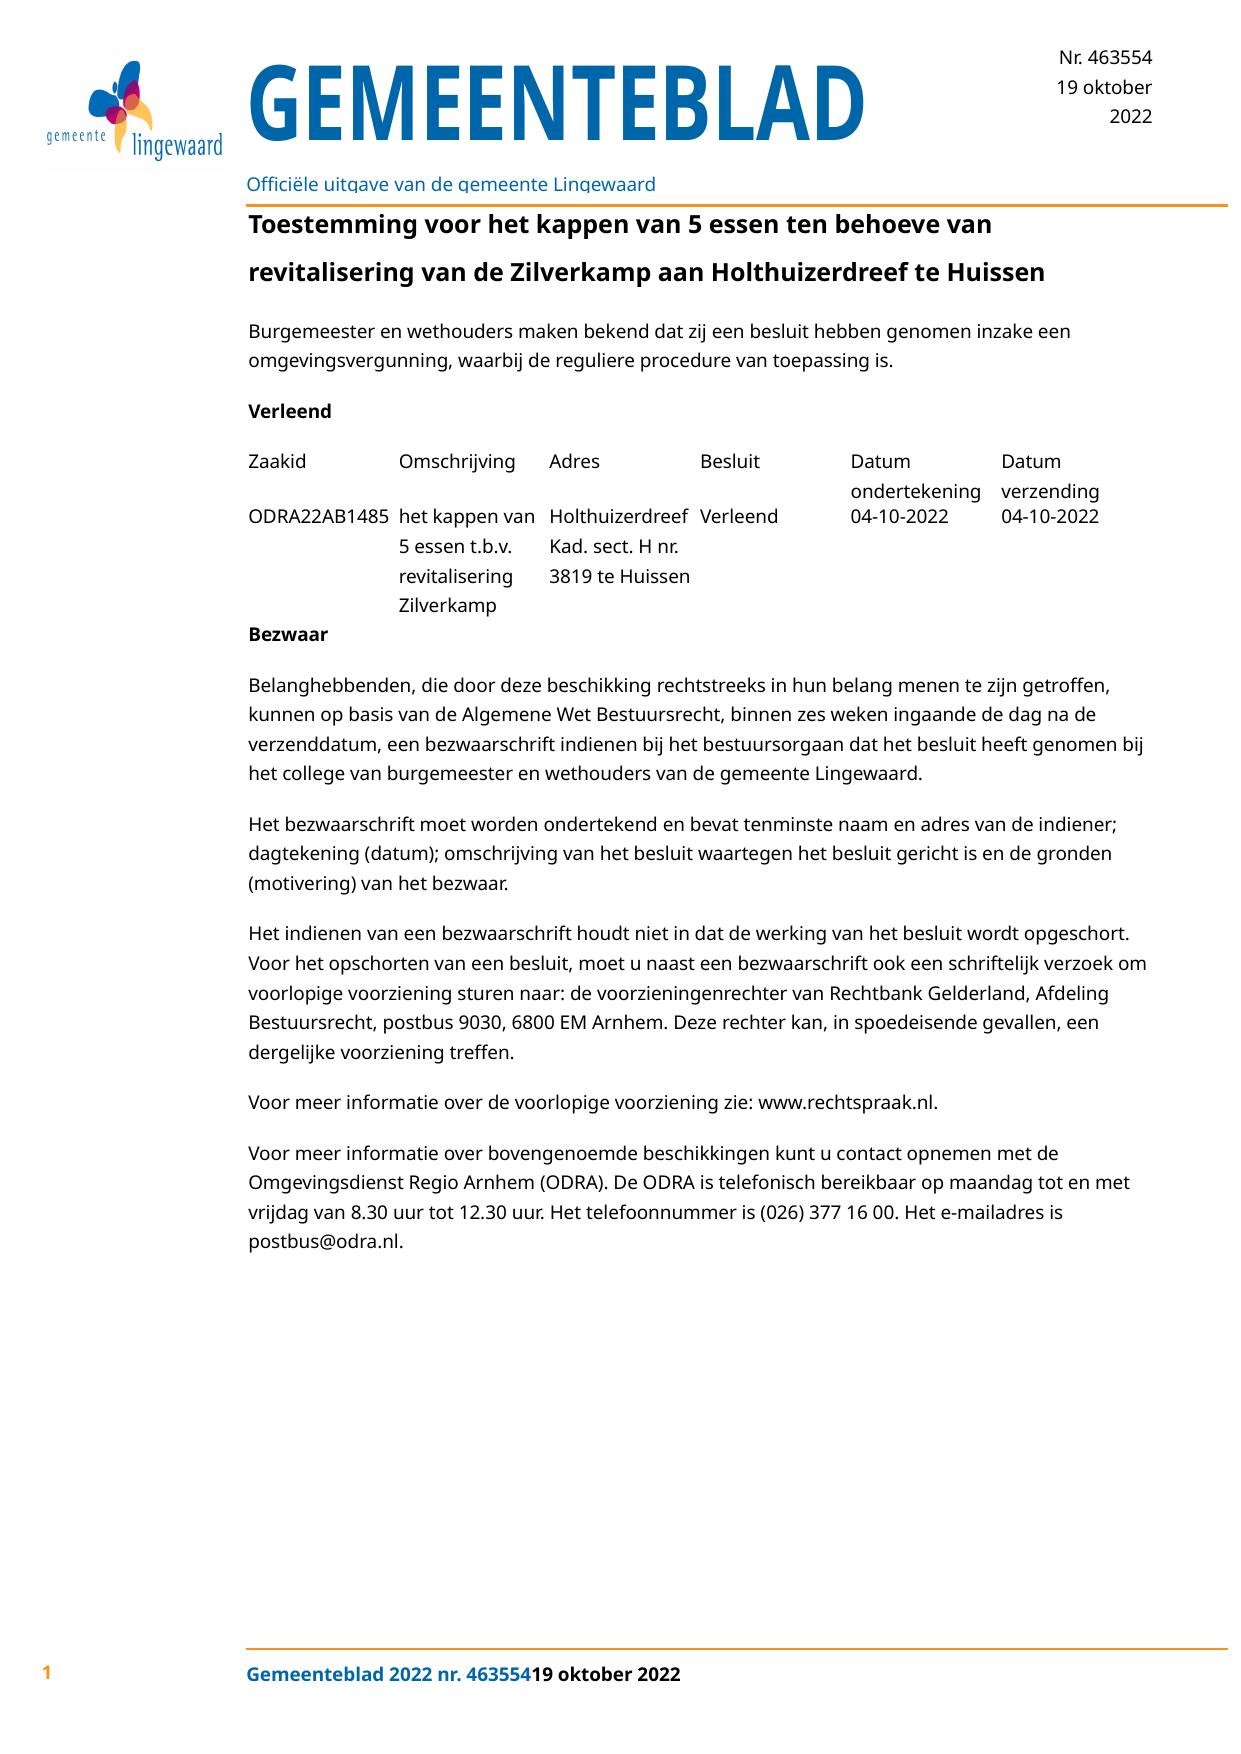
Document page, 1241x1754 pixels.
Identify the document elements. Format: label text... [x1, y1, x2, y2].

text Burgemeester en wethouders maken bekend dat zij een besluit hebben genomen inzake een omgevingsvergunning, waarbij de reguliere procedure van toepassing is. [248, 318, 1152, 373]
table_header Datum verzending [1001, 449, 1152, 504]
text Het indienen van een bezwaarschrift houdt niet in dat de werking van het besluit wordt opgeschort. Voor het opschorten van een besluit, moet u naast een bezwaarschrift ook een schriftelijk verzoek om voorlopige voorziening sturen naar: de voorzieningenrechter van Rechtbank Gelderland, Afdeling Bestuursrecht, postbus 9030, 6800 EM Arnhem. Deze rechter kan, in spoedeisende gevallen, een dergelijke voorziening treffen. [248, 921, 1152, 1065]
table_cell Verleend [700, 504, 850, 618]
picture [41, 47, 231, 172]
table_cell 04-10-2022 [1001, 504, 1152, 618]
text Bezwaar [248, 621, 1152, 647]
text Voor meer informatie over bovengenoemde beschikkingen kunt u contact opnemen met de Omgevingsdienst Regio Arnhem (ODRA). De ODRA is telefonisch bereikbaar op maandag tot en met vrijdag van 8.30 uur tot 12.30 uur. Het telefoonnummer is (026) 377 16 00. Het e-mailadres is postbus@odra.nl. [248, 1140, 1152, 1254]
text Het bezwaarschrift moet worden ondertekend en bevat tenminste naam en adres van de indiener; dagtekening (datum); omschrijving van het besluit waartegen het besluit gericht is en de gronden (motivering) van het bezwaar. [248, 811, 1152, 896]
table_header Omschrijving [399, 449, 549, 504]
table_cell ODRA22AB1485 [248, 504, 398, 618]
text Belanghebbenden, die door deze beschikking rechtstreeks in hun belang menen te zijn getroffen, kunnen op basis van de Algemene Wet Bestuursrecht, binnen zes weken ingaande de dag na de verzenddatum, een bezwaarschrift indienen bij het bestuursorgaan dat het besluit heeft genomen bij het college van burgemeester en wethouders van de gemeente Lingewaard. [248, 672, 1152, 786]
table_header Adres [549, 449, 700, 504]
table_header Zaakid [248, 449, 398, 504]
table_header Besluit [700, 449, 850, 504]
text Voor meer informatie over de voorlopige voorziening zie: www.rechtspraak.nl. [248, 1089, 1152, 1115]
text Toestemming voor het kappen van 5 essen ten behoeve van revitalisering van de Zilverkamp aan Holthuizerdreef te Huissen [248, 207, 1152, 288]
text Verleend [248, 398, 1152, 424]
table_header Datum ondertekening [850, 449, 1001, 504]
table_cell Holthuizerdreef Kad. sect. H nr. 3819 te Huissen [549, 504, 700, 618]
table_cell het kappen van 5 essen t.b.v. revitalisering Zilverkamp [399, 504, 549, 618]
table_cell 04-10-2022 [850, 504, 1001, 618]
